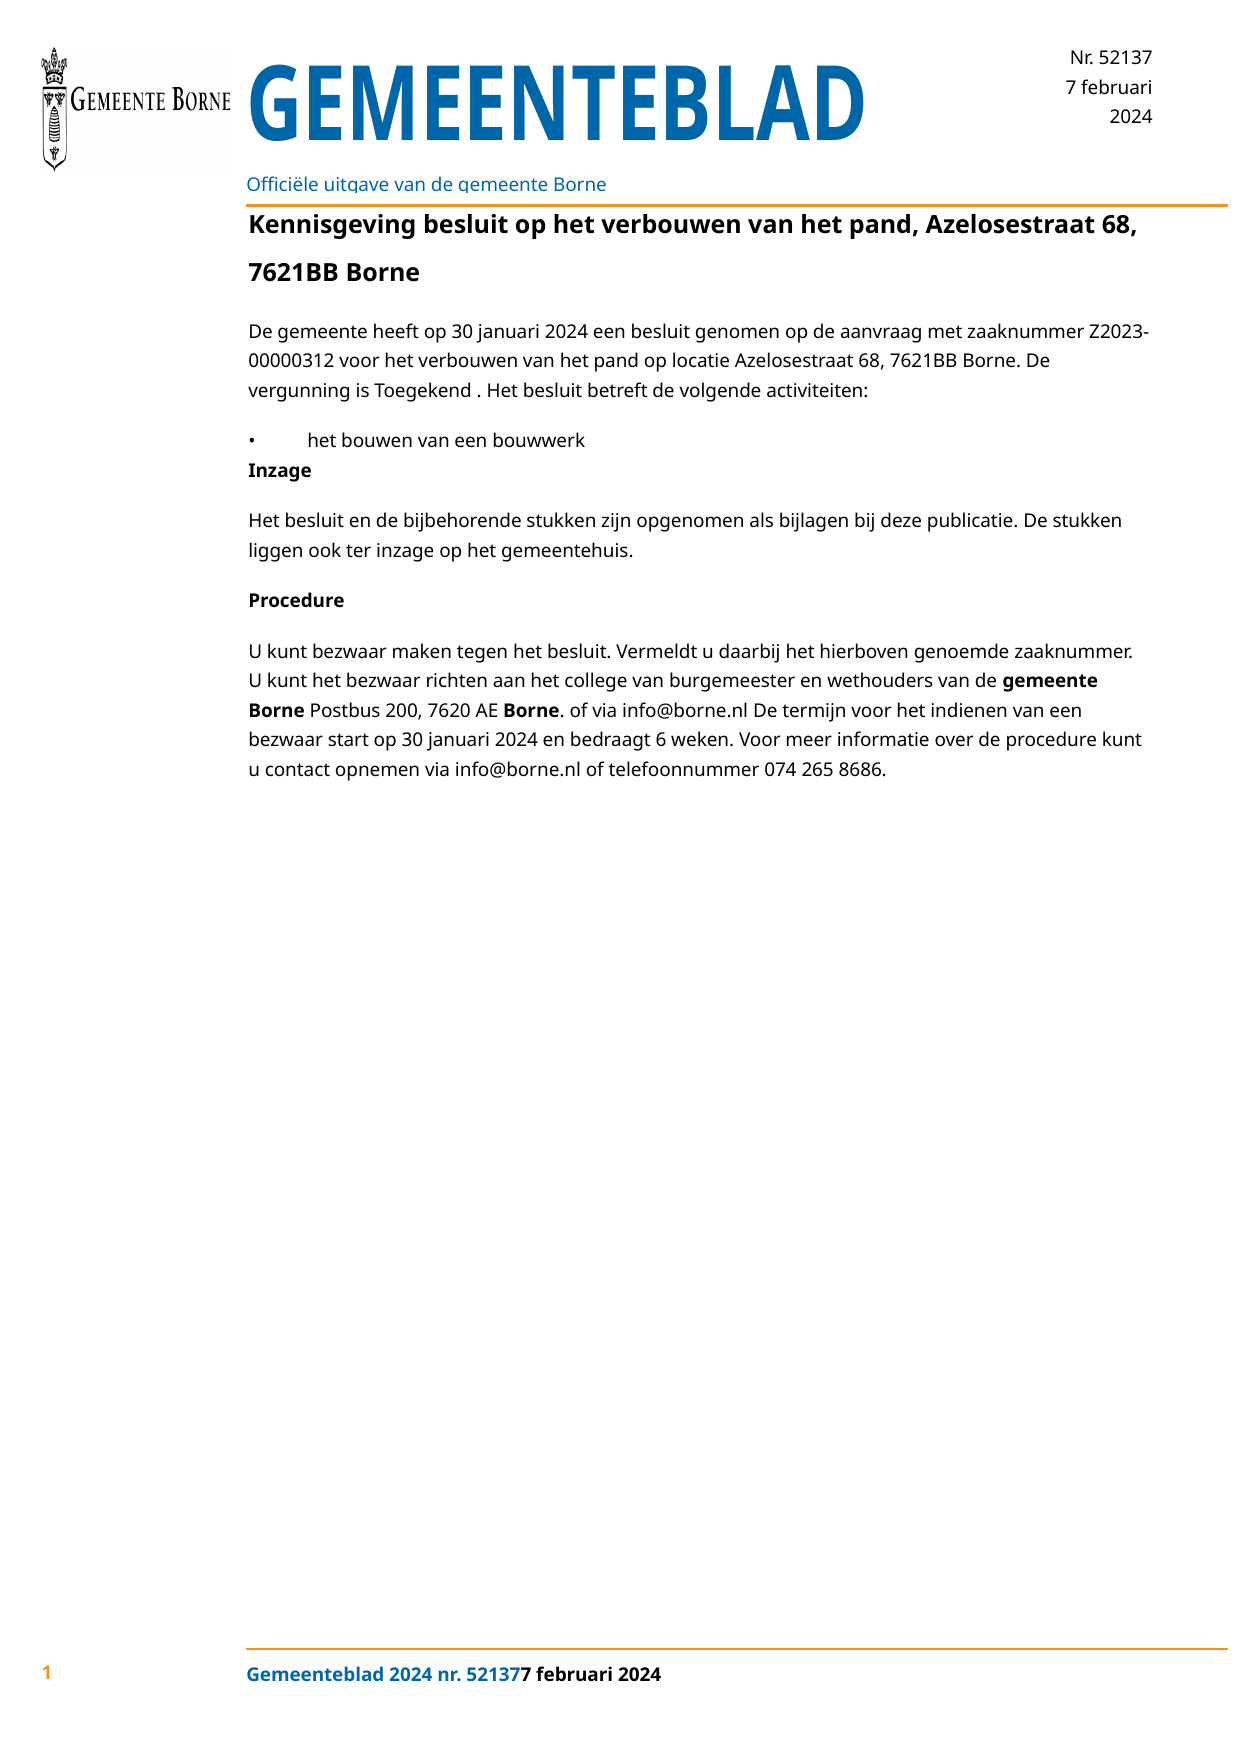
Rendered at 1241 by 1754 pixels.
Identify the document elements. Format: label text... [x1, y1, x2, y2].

text U kunt bezwaar maken tegen het besluit. Vermeldt u daarbij het hierboven genoemde zaaknummer. U kunt het bezwaar richten aan het college van burgemeester en wethouders van de gemeente Borne Postbus 200, 7620 AE Borne. of via info@borne.nl De termijn voor het indienen van een bezwaar start op 30 januari 2024 en bedraagt 6 weken. Voor meer informatie over de procedure kunt u contact opnemen via info@borne.nl of telefoonnummer 074 265 8686. [248, 638, 1152, 782]
text De gemeente heeft op 30 januari 2024 een besluit genomen op de aanvraag met zaaknummer Z2023-00000312 voor het verbouwen van het pand op locatie Azelosestraat 68, 7621BB Borne. De vergunning is Toegekend . Het besluit betreft de volgende activiteiten: [248, 318, 1152, 403]
list het bouwen van een bouwwerk [248, 427, 1152, 453]
text Het besluit en de bijbehorende stukken zijn opgenomen als bijlagen bij deze publicatie. De stukken liggen ook ter inzage op het gemeentehuis. [248, 507, 1152, 563]
text Inzage [248, 457, 1152, 483]
text Kennisgeving besluit op het verbouwen van het pand, Azelosestraat 68, 7621BB Borne [248, 207, 1152, 288]
text Procedure [248, 587, 1152, 613]
picture [41, 47, 231, 172]
